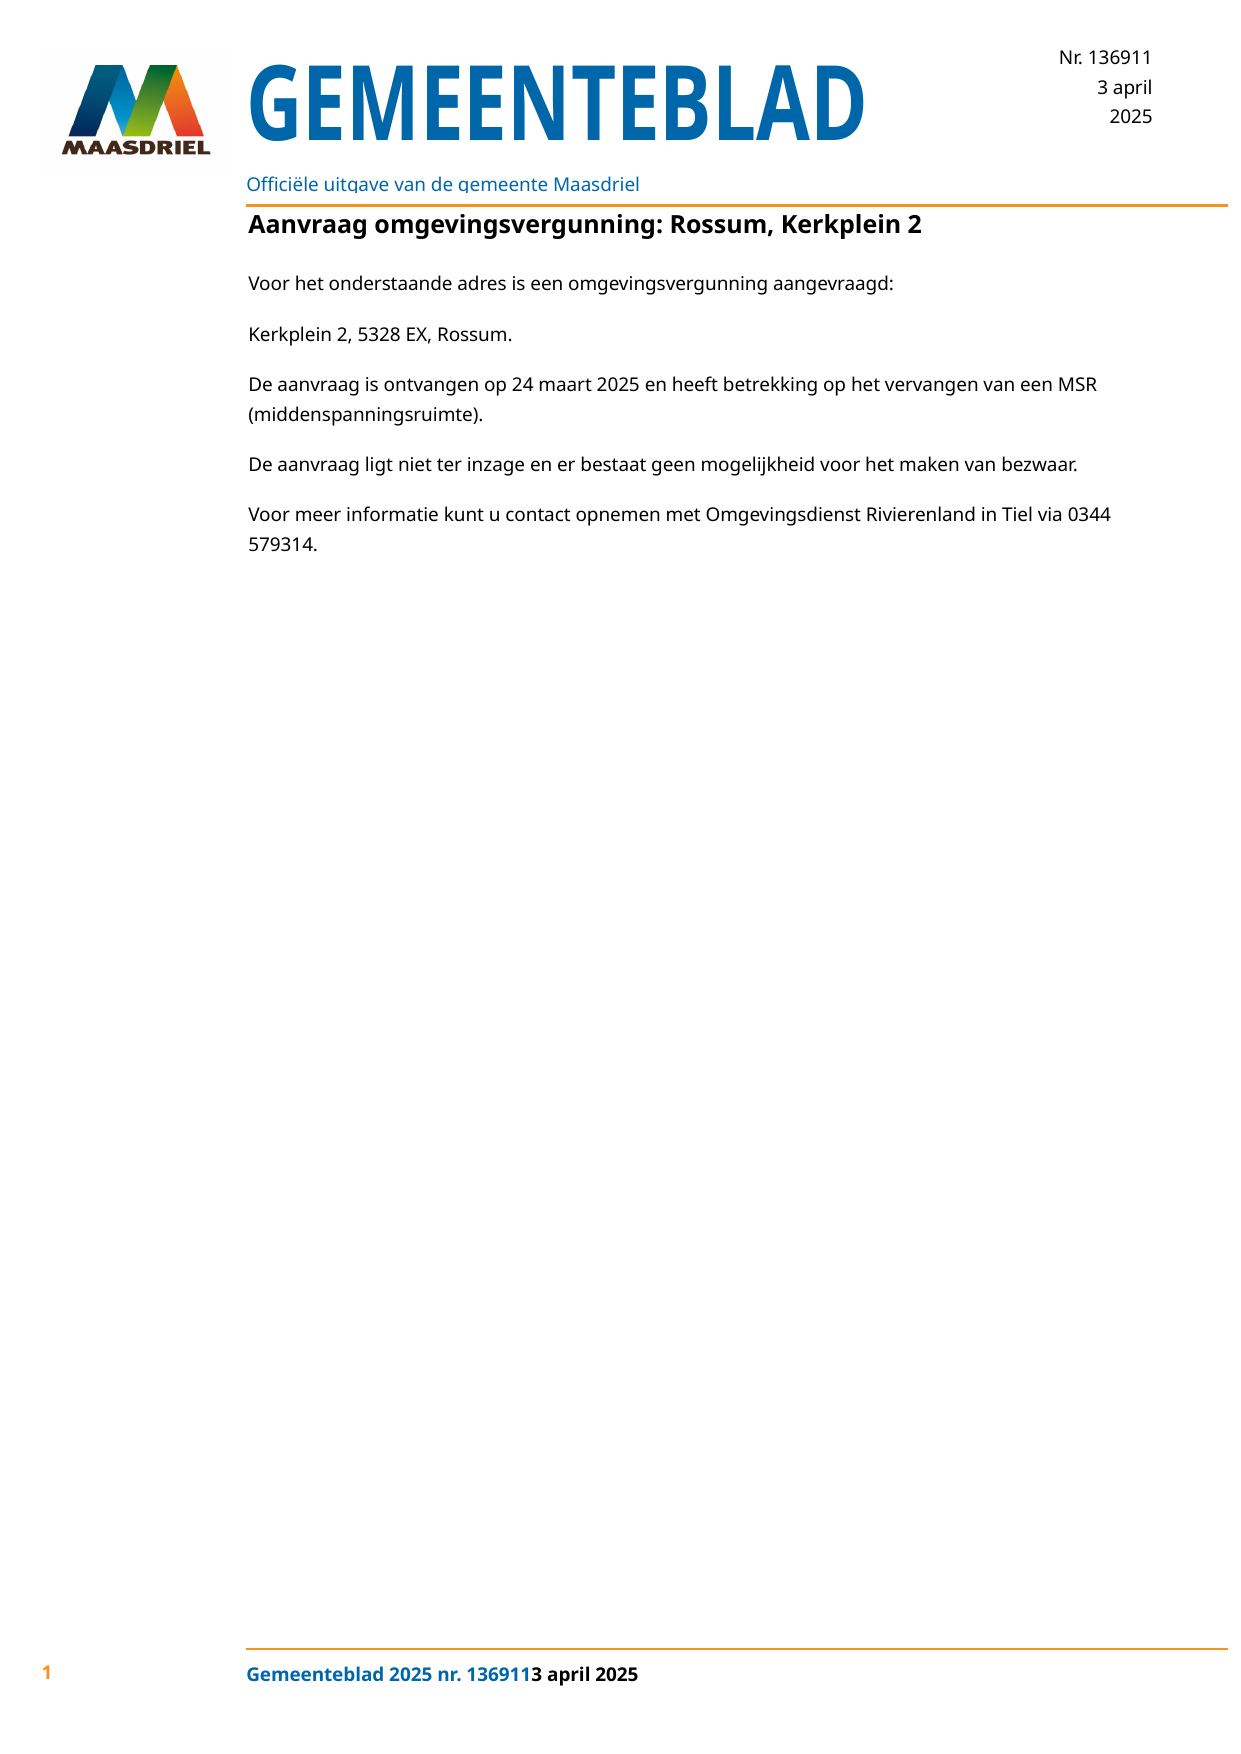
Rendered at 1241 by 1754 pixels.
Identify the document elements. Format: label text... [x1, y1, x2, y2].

text De aanvraag ligt niet ter inzage en er bestaat geen mogelijkheid voor het maken van bezwaar. [248, 451, 1152, 477]
text Voor het onderstaande adres is een omgevingsvergunning aangevraagd: [248, 270, 1152, 296]
text Voor meer informatie kunt u contact opnemen met Omgevingsdienst Rivierenland in Tiel via 0344 579314. [248, 502, 1152, 557]
text De aanvraag is ontvangen op 24 maart 2025 en heeft betrekking op het vervangen van een MSR (middenspanningsruimte). [248, 371, 1152, 426]
text Kerkplein 2, 5328 EX, Rossum. [248, 321, 1152, 346]
text Aanvraag omgevingsvergunning: Rossum, Kerkplein 2 [248, 207, 1152, 241]
picture [41, 47, 231, 172]
